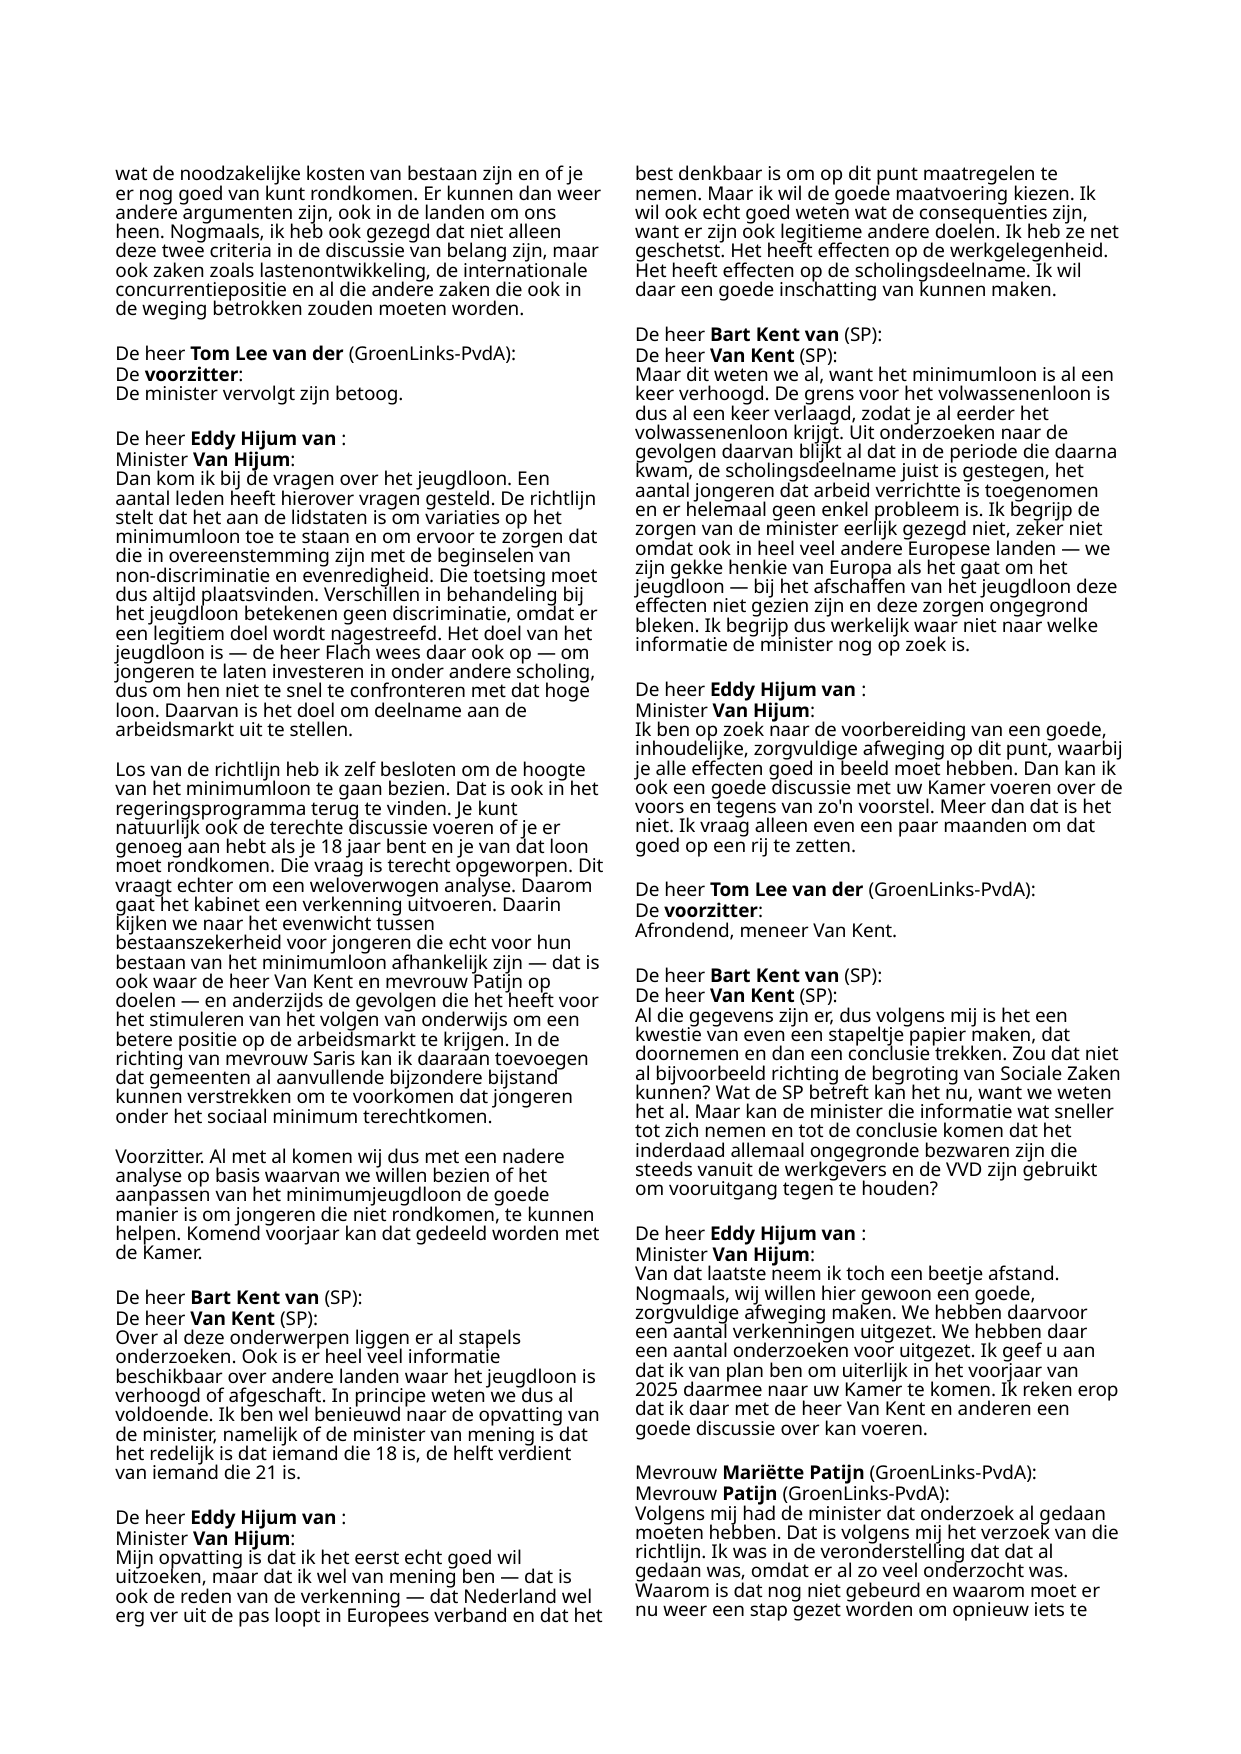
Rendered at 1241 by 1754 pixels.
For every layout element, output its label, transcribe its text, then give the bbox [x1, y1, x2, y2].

text De heer Van Kent (SP): [115, 1310, 605, 1329]
text Los van de richtlijn heb ik zelf besloten om de hoogte van het minimumloon te gaan bezien. Dat is ook in het regeringsprogramma terug te vinden. Je kunt natuurlijk ook de terechte discussie voeren of je er genoeg aan hebt als je 18 jaar bent en je van dat loon moet rondkomen. Die vraag is terecht opgeworpen. Dit vraagt echter om een weloverwogen analyse. Daarom gaat het kabinet een verkenning uitvoeren. Daarin kijken we naar het evenwicht tussen bestaanszekerheid voor jongeren die echt voor hun bestaan van het minimumloon afhankelijk zijn — dat is ook waar de heer Van Kent en mevrouw Patijn op doelen — en anderzijds de gevolgen die het heeft voor het stimuleren van het volgen van onderwijs om een betere positie op de arbeidsmarkt te krijgen. In de richting van mevrouw Saris kan ik daaraan toevoegen dat gemeenten al aanvullende bijzondere bijstand kunnen verstrekken om te voorkomen dat jongeren onder het sociaal minimum terechtkomen. [115, 761, 605, 1127]
text Mijn opvatting is dat ik het eerst echt goed wil uitzoeken, maar dat ik wel van mening ben — dat is ook de reden van de verkenning — dat Nederland wel erg ver uit de pas loopt in Europees verband en dat het [115, 1549, 605, 1626]
text Minister Van Hijum: [115, 451, 605, 470]
text Minister Van Hijum: [115, 1530, 605, 1549]
text De heer Eddy Hijum van : [115, 1504, 605, 1530]
text De minister vervolgt zijn betoog. [115, 385, 605, 404]
text De heer Tom Lee van der (GroenLinks-PvdA): [115, 340, 605, 366]
text De heer Van Kent (SP): [635, 347, 1125, 366]
text De voorzitter: [115, 366, 605, 385]
text De voorzitter: [635, 902, 1125, 922]
text Over al deze onderwerpen liggen er al stapels onderzoeken. Ook is er heel veel informatie beschikbaar over andere landen waar het jeugdloon is verhoogd of afgeschaft. In principe weten we dus al voldoende. Ik ben wel benieuwd naar de opvatting van de minister, namelijk of de minister van mening is dat het redelijk is dat iemand die 18 is, de helft verdient van iemand die 21 is. [115, 1329, 605, 1483]
text wat de noodzakelijke kosten van bestaan zijn en of je er nog goed van kunt rondkomen. Er kunnen dan weer andere argumenten zijn, ook in de landen om ons heen. Nogmaals, ik heb ook gezegd dat niet alleen deze twee criteria in de discussie van belang zijn, maar ook zaken zoals lastenontwikkeling, de internationale concurrentiepositie en al die andere zaken die ook in de weging betrokken zouden moeten worden. [115, 165, 605, 319]
text Mevrouw Patijn (GroenLinks-PvdA): [635, 1485, 1125, 1504]
text Dan kom ik bij de vragen over het jeugdloon. Een aantal leden heeft hierover vragen gesteld. De richtlijn stelt dat het aan de lidstaten is om variaties op het minimumloon toe te staan en om ervoor te zorgen dat die in overeenstemming zijn met de beginselen van non-discriminatie en evenredigheid. Die toetsing moet dus altijd plaatsvinden. Verschillen in behandeling bij het jeugdloon betekenen geen discriminatie, omdat er een legitiem doel wordt nagestreefd. Het doel van het jeugdloon is — de heer Flach wees daar ook op — om jongeren te laten investeren in onder andere scholing, dus om hen niet te snel te confronteren met dat hoge loon. Daarvan is het doel om deelname aan de arbeidsmarkt uit te stellen. [115, 470, 605, 740]
text De heer Eddy Hijum van : [635, 676, 1125, 702]
text Al die gegevens zijn er, dus volgens mij is het een kwestie van even een stapeltje papier maken, dat doornemen en dan een conclusie trekken. Zou dat niet al bijvoorbeeld richting de begroting van Sociale Zaken kunnen? Wat de SP betreft kan het nu, want we weten het al. Maar kan de minister die informatie wat sneller tot zich nemen en tot de conclusie komen dat het inderdaad allemaal ongegronde bezwaren zijn die steeds vanuit de werkgevers en de VVD zijn gebruikt om vooruitgang tegen te houden? [635, 1007, 1125, 1199]
text De heer Bart Kent van (SP): [635, 321, 1125, 347]
text Mevrouw Mariëtte Patijn (GroenLinks-PvdA): [635, 1459, 1125, 1485]
text Minister Van Hijum: [635, 702, 1125, 721]
text De heer Bart Kent van (SP): [115, 1284, 605, 1310]
text De heer Eddy Hijum van : [115, 425, 605, 451]
text Maar dit weten we al, want het minimumloon is al een keer verhoogd. De grens voor het volwassenenloon is dus al een keer verlaagd, zodat je al eerder het volwassenenloon krijgt. Uit onderzoeken naar de gevolgen daarvan blijkt al dat in de periode die daarna kwam, de scholingsdeelname juist is gestegen, het aantal jongeren dat arbeid verrichtte is toegenomen en er helemaal geen enkel probleem is. Ik begrijp de zorgen van de minister eerlijk gezegd niet, zeker niet omdat ook in heel veel andere Europese landen — we zijn gekke henkie van Europa als het gaat om het jeugdloon — bij het afschaffen van het jeugdloon deze effecten niet gezien zijn en deze zorgen ongegrond bleken. Ik begrijp dus werkelijk waar niet naar welke informatie de minister nog op zoek is. [635, 366, 1125, 655]
text Volgens mij had de minister dat onderzoek al gedaan moeten hebben. Dat is volgens mij het verzoek van die richtlijn. Ik was in de veronderstelling dat dat al gedaan was, omdat er al zo veel onderzocht was. Waarom is dat nog niet gebeurd en waarom moet er nu weer een stap gezet worden om opnieuw iets te [635, 1504, 1125, 1620]
text De heer Tom Lee van der (GroenLinks-PvdA): [635, 877, 1125, 902]
text De heer Van Kent (SP): [635, 987, 1125, 1007]
text Van dat laatste neem ik toch een beetje afstand. Nogmaals, wij willen hier gewoon een goede, zorgvuldige afweging maken. We hebben daarvoor een aantal verkenningen uitgezet. We hebben daar een aantal onderzoeken voor uitgezet. Ik geef u aan dat ik van plan ben om uiterlijk in het voorjaar van 2025 daarmee naar uw Kamer te komen. Ik reken erop dat ik daar met de heer Van Kent en anderen een goede discussie over kan voeren. [635, 1265, 1125, 1439]
text Minister Van Hijum: [635, 1246, 1125, 1265]
text best denkbaar is om op dit punt maatregelen te nemen. Maar ik wil de goede maatvoering kiezen. Ik wil ook echt goed weten wat de consequenties zijn, want er zijn ook legitieme andere doelen. Ik heb ze net geschetst. Het heeft effecten op de werkgelegenheid. Het heeft effecten op de scholingsdeelname. Ik wil daar een goede inschatting van kunnen maken. [635, 165, 1125, 300]
text Ik ben op zoek naar de voorbereiding van een goede, inhoudelijke, zorgvuldige afweging op dit punt, waarbij je alle effecten goed in beeld moet hebben. Dan kan ik ook een goede discussie met uw Kamer voeren over de voors en tegens van zo'n voorstel. Meer dan dat is het niet. Ik vraag alleen even een paar maanden om dat goed op een rij te zetten. [635, 721, 1125, 856]
text Afrondend, meneer Van Kent. [635, 922, 1125, 941]
text Voorzitter. Al met al komen wij dus met een nadere analyse op basis waarvan we willen bezien of het aanpassen van het minimumjeugdloon de goede manier is om jongeren die niet rondkomen, te kunnen helpen. Komend voorjaar kan dat gedeeld worden met de Kamer. [115, 1148, 605, 1263]
text De heer Eddy Hijum van : [635, 1220, 1125, 1246]
text De heer Bart Kent van (SP): [635, 962, 1125, 987]
